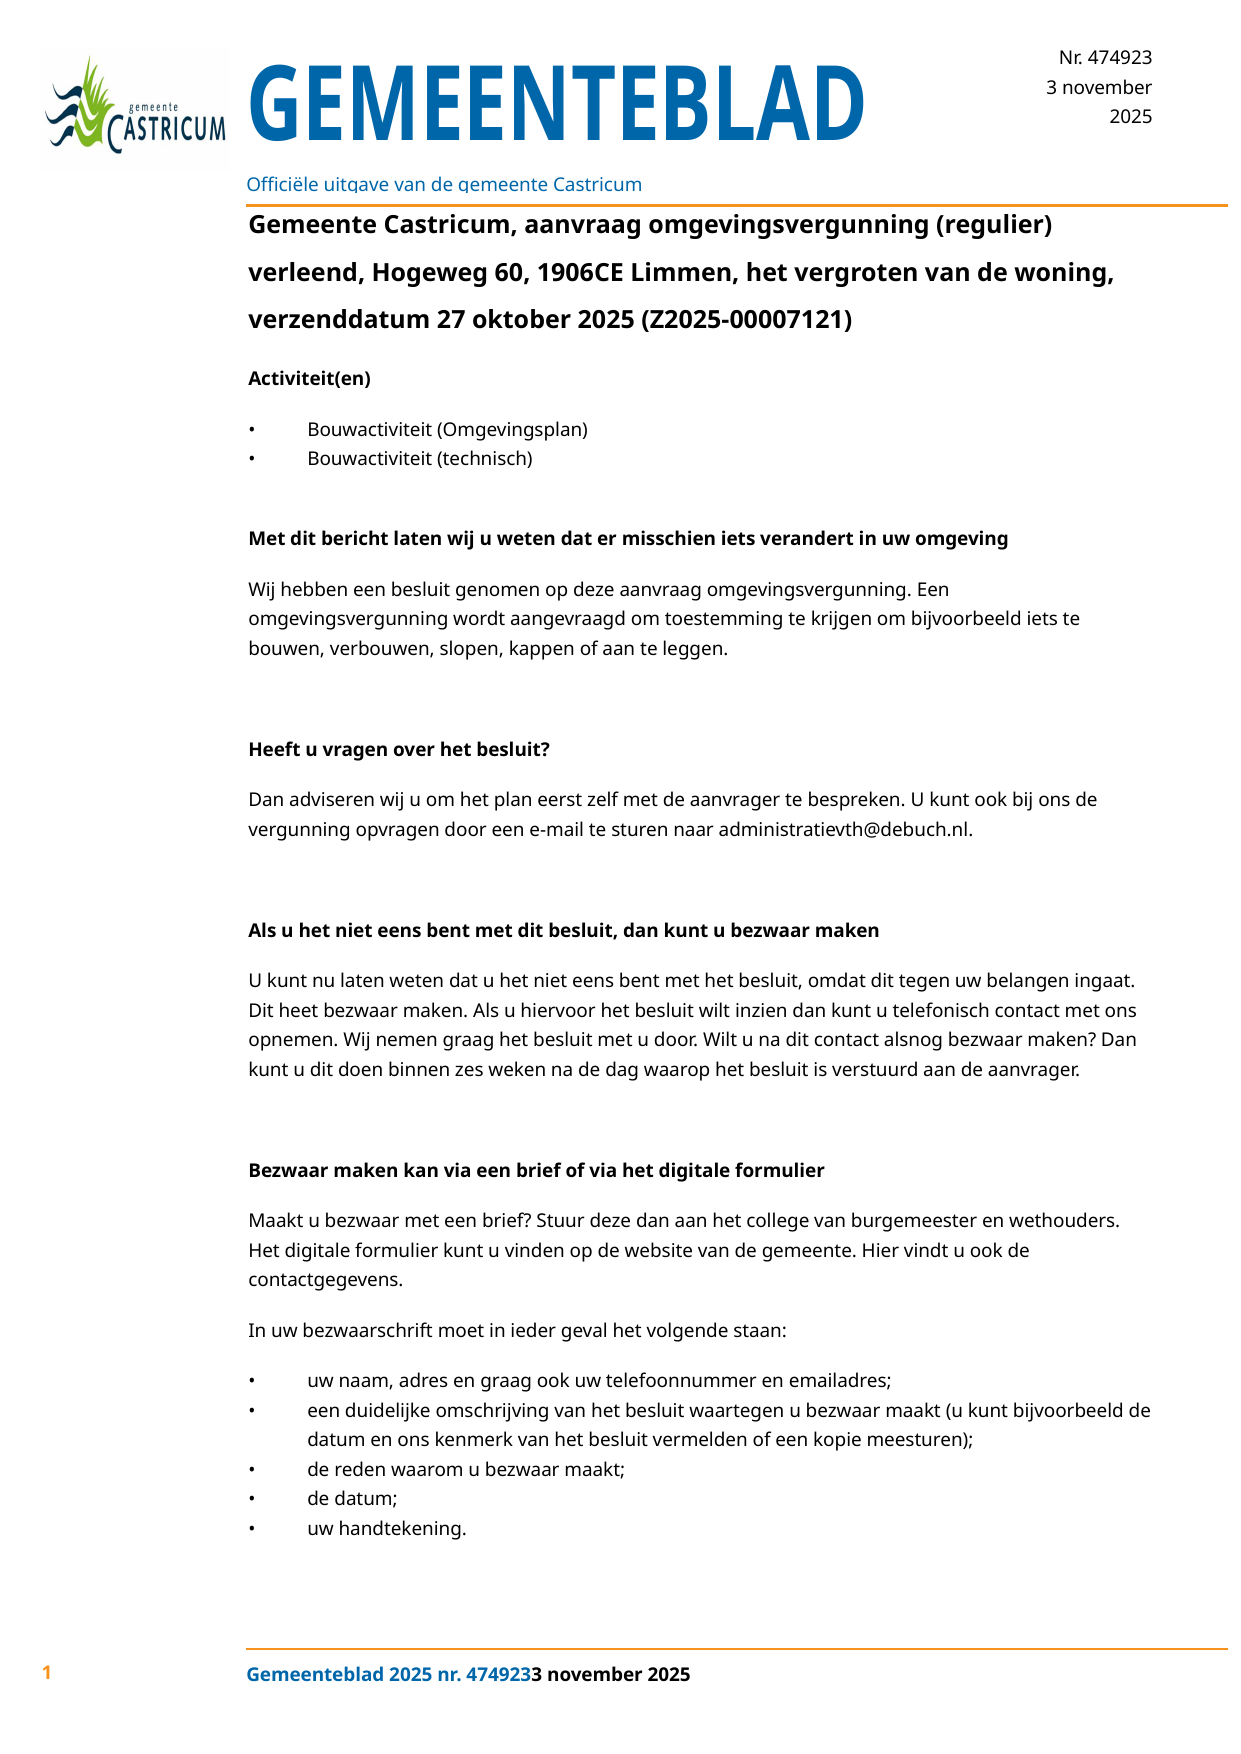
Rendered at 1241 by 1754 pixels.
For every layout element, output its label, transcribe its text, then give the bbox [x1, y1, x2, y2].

text Wij hebben een besluit genomen op deze aanvraag omgevingsvergunning. Een omgevingsvergunning wordt aangevraagd om toestemming te krijgen om bijvoorbeeld iets te bouwen, verbouwen, slopen, kappen of aan te leggen. [248, 576, 1152, 661]
text Maakt u bezwaar met een brief? Stuur deze dan aan het college van burgemeester en wethouders. Het digitale formulier kunt u vinden op de website van de gemeente. Hier vindt u ook de contactgegevens. [248, 1207, 1152, 1292]
text In uw bezwaarschrift moet in ieder geval het volgende staan: [248, 1317, 1152, 1342]
text Activiteit(en) [248, 366, 1152, 391]
list de reden waarom u bezwaar maakt; [248, 1456, 1152, 1482]
list uw naam, adres en graag ook uw telefoonnummer en emailadres; [248, 1367, 1152, 1393]
text Gemeente Castricum, aanvraag omgevingsvergunning (regulier) verleend, Hogeweg 60, 1906CE Limmen, het vergroten van de woning, verzenddatum 27 oktober 2025 (Z2025-00007121) [248, 207, 1152, 336]
text Met dit bericht laten wij u weten dat er misschien iets verandert in uw omgeving [248, 526, 1152, 551]
list uw handtekening. [248, 1515, 1152, 1541]
picture [41, 47, 231, 172]
list de datum; [248, 1486, 1152, 1511]
list Bouwactiviteit (technisch) [248, 446, 1152, 471]
text U kunt nu laten weten dat u het niet eens bent met het besluit, omdat dit tegen uw belangen ingaat. Dit heet bezwaar maken. Als u hiervoor het besluit wilt inzien dan kunt u telefonisch contact met ons opnemen. Wij nemen graag het besluit met u door. Wilt u na dit contact alsnog bezwaar maken? Dan kunt u dit doen binnen zes weken na de dag waarop het besluit is verstuurd aan de aanvrager. [248, 967, 1152, 1082]
text Bezwaar maken kan via een brief of via het digitale formulier [248, 1157, 1152, 1182]
list een duidelijke omschrijving van het besluit waartegen u bezwaar maakt (u kunt bijvoorbeeld de datum en ons kenmerk van het besluit vermelden of een kopie meesturen); [248, 1397, 1152, 1452]
text Heeft u vragen over het besluit? [248, 736, 1152, 762]
text Dan adviseren wij u om het plan eerst zelf met de aanvrager te bespreken. U kunt ook bij ons de vergunning opvragen door een e-mail te sturen naar administratievth@debuch.nl. [248, 786, 1152, 842]
text Als u het niet eens bent met dit besluit, dan kunt u bezwaar maken [248, 917, 1152, 942]
list Bouwactiviteit (Omgevingsplan) [248, 416, 1152, 442]
